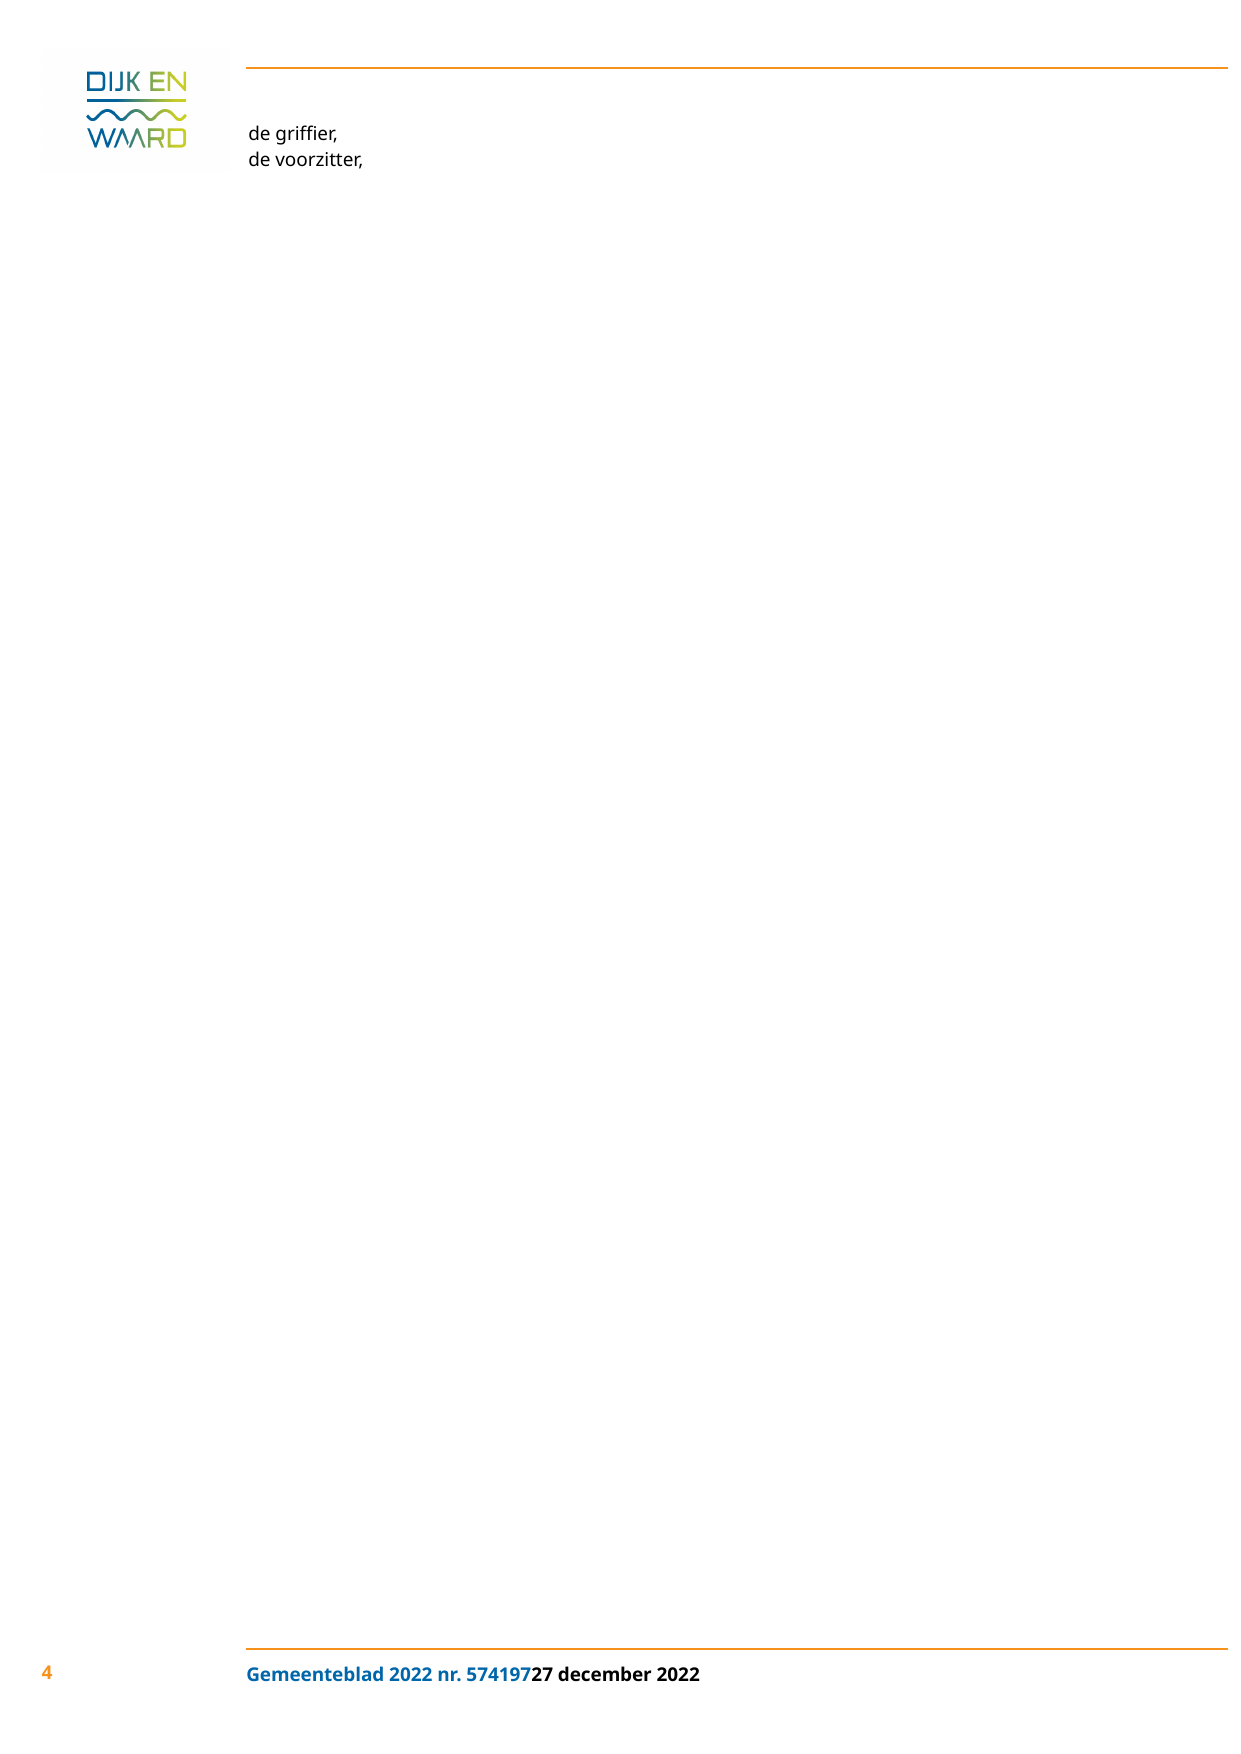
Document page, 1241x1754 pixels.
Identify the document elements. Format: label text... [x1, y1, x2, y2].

text de griffier, [248, 121, 1152, 146]
picture [41, 47, 231, 172]
text de voorzitter, [248, 146, 1152, 172]
